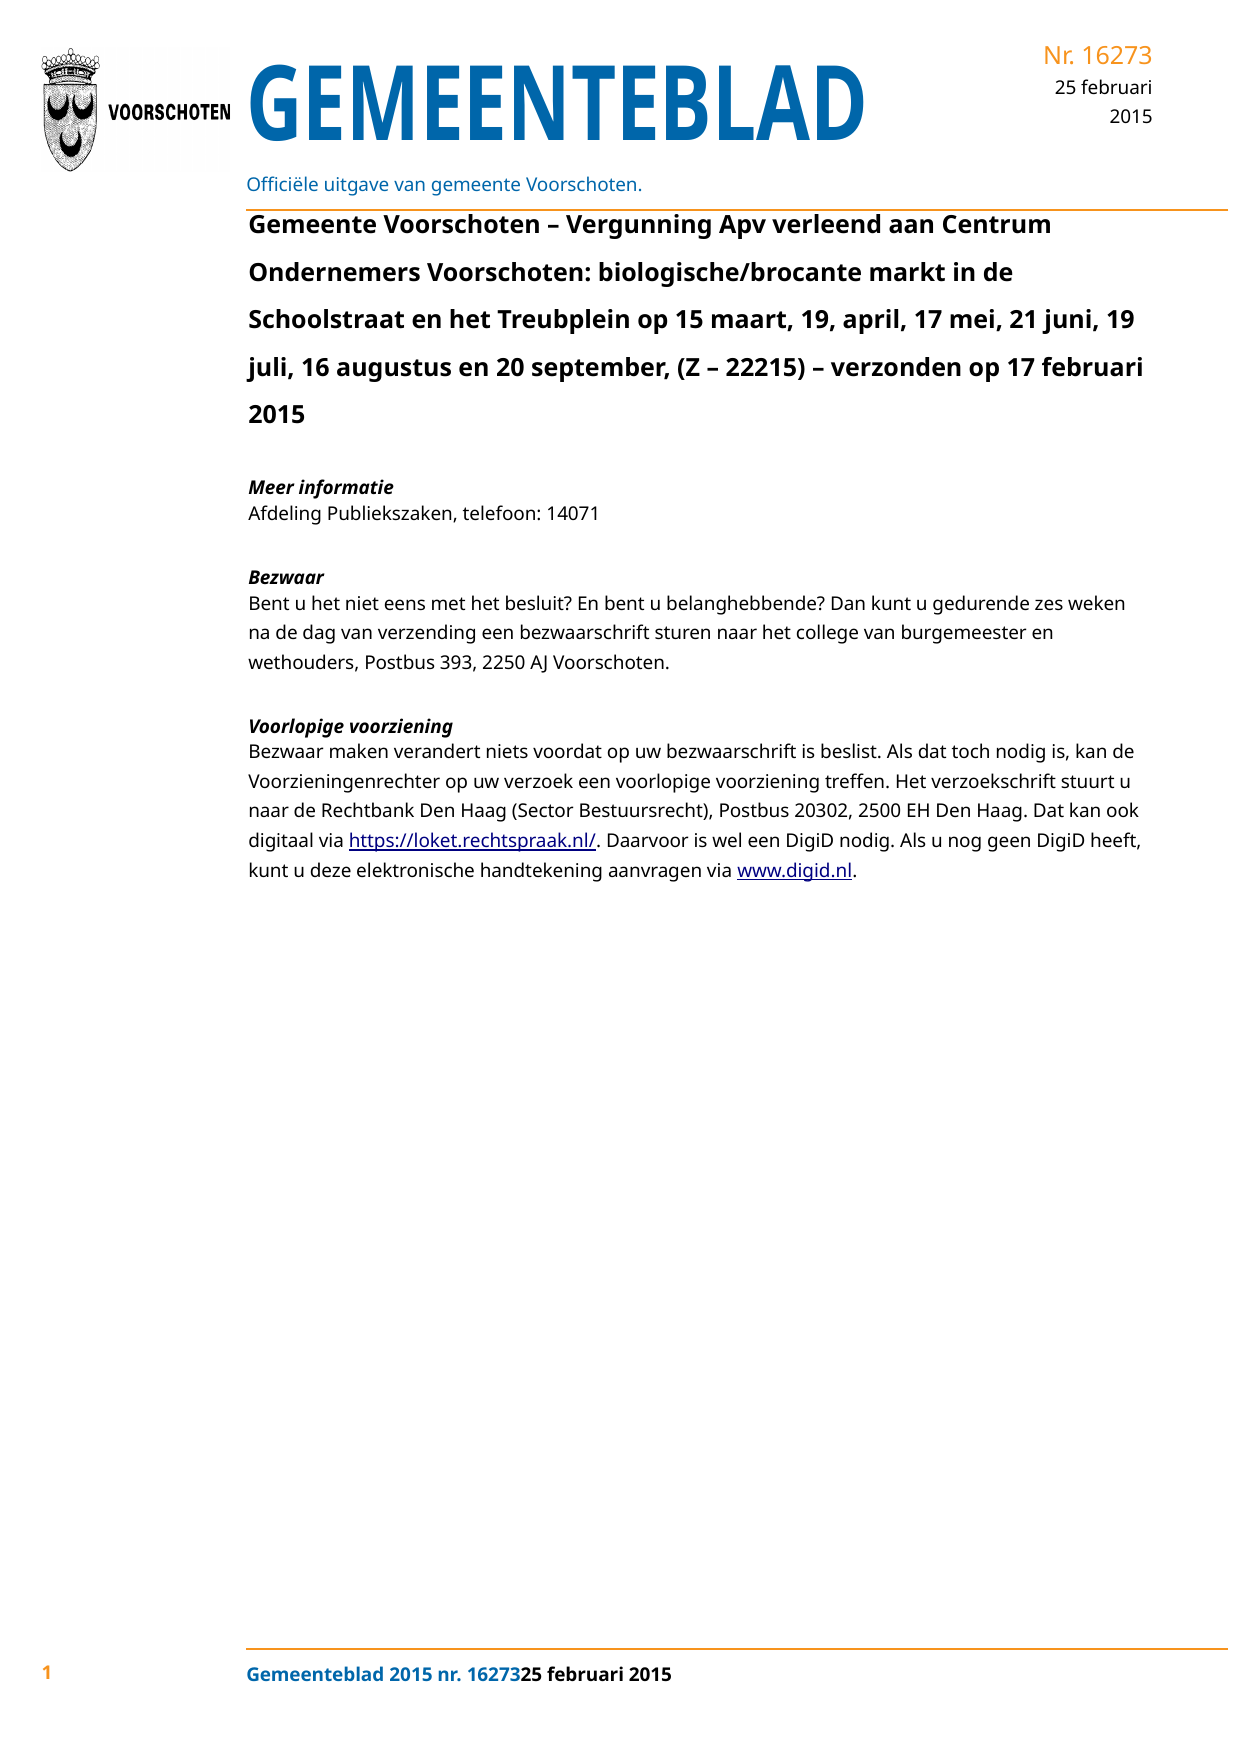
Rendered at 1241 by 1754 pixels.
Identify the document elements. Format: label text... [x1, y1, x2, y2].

text Gemeente Voorschoten – Vergunning Apv verleend aan Centrum Ondernemers Voorschoten: biologische/brocante markt in de Schoolstraat en het Treubplein op 15 maart, 19, april, 17 mei, 21 juni, 19 juli, 16 augustus en 20 september, (Z – 22215) – verzonden op 17 februari 2015 [248, 211, 1152, 431]
text Bent u het niet eens met het besluit? En bent u belanghebbende? Dan kunt u gedurende zes weken na de dag van verzending een bezwaarschrift sturen naar het college van burgemeester en wethouders, Postbus 393, 2250 AJ Voorschoten. [248, 590, 1152, 674]
text Bezwaar [248, 564, 1152, 590]
text Bezwaar maken verandert niets voordat op uw bezwaarschrift is beslist. Als dat toch nodig is, kan de Voorzieningenrechter op uw verzoek een voorlopige voorziening treffen. Het verzoekschrift stuurt u naar de Rechtbank Den Haag (Sector Bestuursrecht), Postbus 20302, 2500 EH Den Haag. Dat kan ook digitaal via https://loket.rechtspraak.nl/. Daarvoor is wel een DigiD nodig. Als u nog geen DigiD heeft, kunt u deze elektronische handtekening aanvragen via www.digid.nl. [248, 738, 1152, 883]
picture [41, 47, 231, 172]
text Meer informatie [248, 474, 1152, 500]
text Afdeling Publiekszaken, telefoon: 14071 [248, 500, 1152, 526]
text Voorlopige voorziening [248, 713, 1152, 738]
